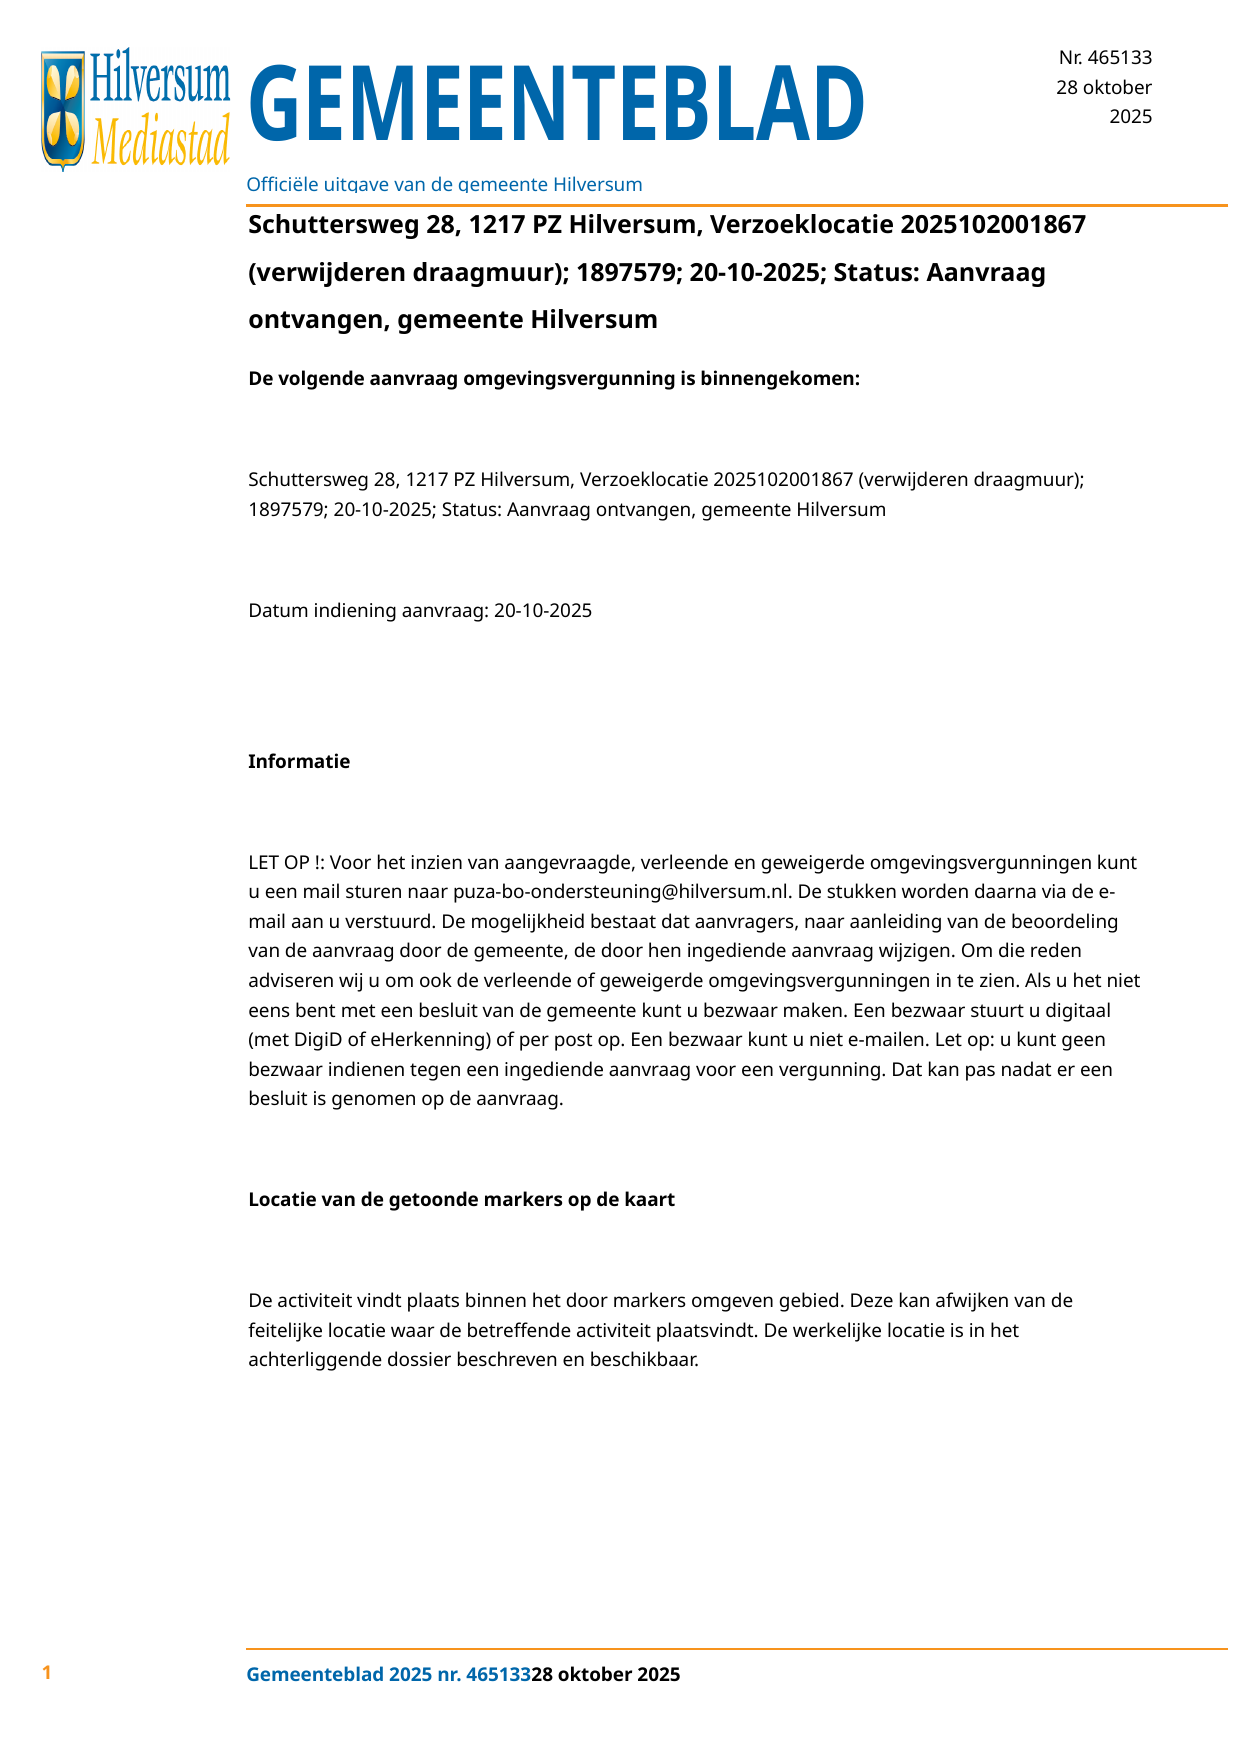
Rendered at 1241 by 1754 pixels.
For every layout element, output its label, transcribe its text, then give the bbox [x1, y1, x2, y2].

picture [41, 47, 231, 172]
text Datum indiening aanvraag: 20-10-2025 [248, 597, 1152, 622]
text Informatie [248, 748, 1152, 774]
text LET OP !: Voor het inzien van aangevraagde, verleende en geweigerde omgevingsvergunningen kunt u een mail sturen naar puza-bo-ondersteuning@hilversum.nl. De stukken worden daarna via de e-mail aan u verstuurd. De mogelijkheid bestaat dat aanvragers, naar aanleiding van de beoordeling van de aanvraag door de gemeente, de door hen ingediende aanvraag wijzigen. Om die reden adviseren wij u om ook de verleende of geweigerde omgevingsvergunningen in te zien. Als u het niet eens bent met een besluit van de gemeente kunt u bezwaar maken. Een bezwaar stuurt u digitaal (met DigiD of eHerkenning) of per post op. Een bezwaar kunt u niet e-mailen. Let op: u kunt geen bezwaar indienen tegen een ingediende aanvraag voor een vergunning. Dat kan pas nadat er een besluit is genomen op de aanvraag. [248, 849, 1152, 1111]
text Schuttersweg 28, 1217 PZ Hilversum, Verzoeklocatie 2025102001867 (verwijderen draagmuur); 1897579; 20-10-2025; Status: Aanvraag ontvangen, gemeente Hilversum [248, 207, 1152, 336]
text Schuttersweg 28, 1217 PZ Hilversum, Verzoeklocatie 2025102001867 (verwijderen draagmuur); 1897579; 20-10-2025; Status: Aanvraag ontvangen, gemeente Hilversum [248, 466, 1152, 522]
text Locatie van de getoonde markers op de kaart [248, 1186, 1152, 1212]
text De activiteit vindt plaats binnen het door markers omgeven gebied. Deze kan afwijken van de feitelijke locatie waar de betreffende activiteit plaatsvindt. De werkelijke locatie is in het achterliggende dossier beschreven en beschikbaar. [248, 1287, 1152, 1372]
text De volgende aanvraag omgevingsvergunning is binnengekomen: [248, 366, 1152, 391]
